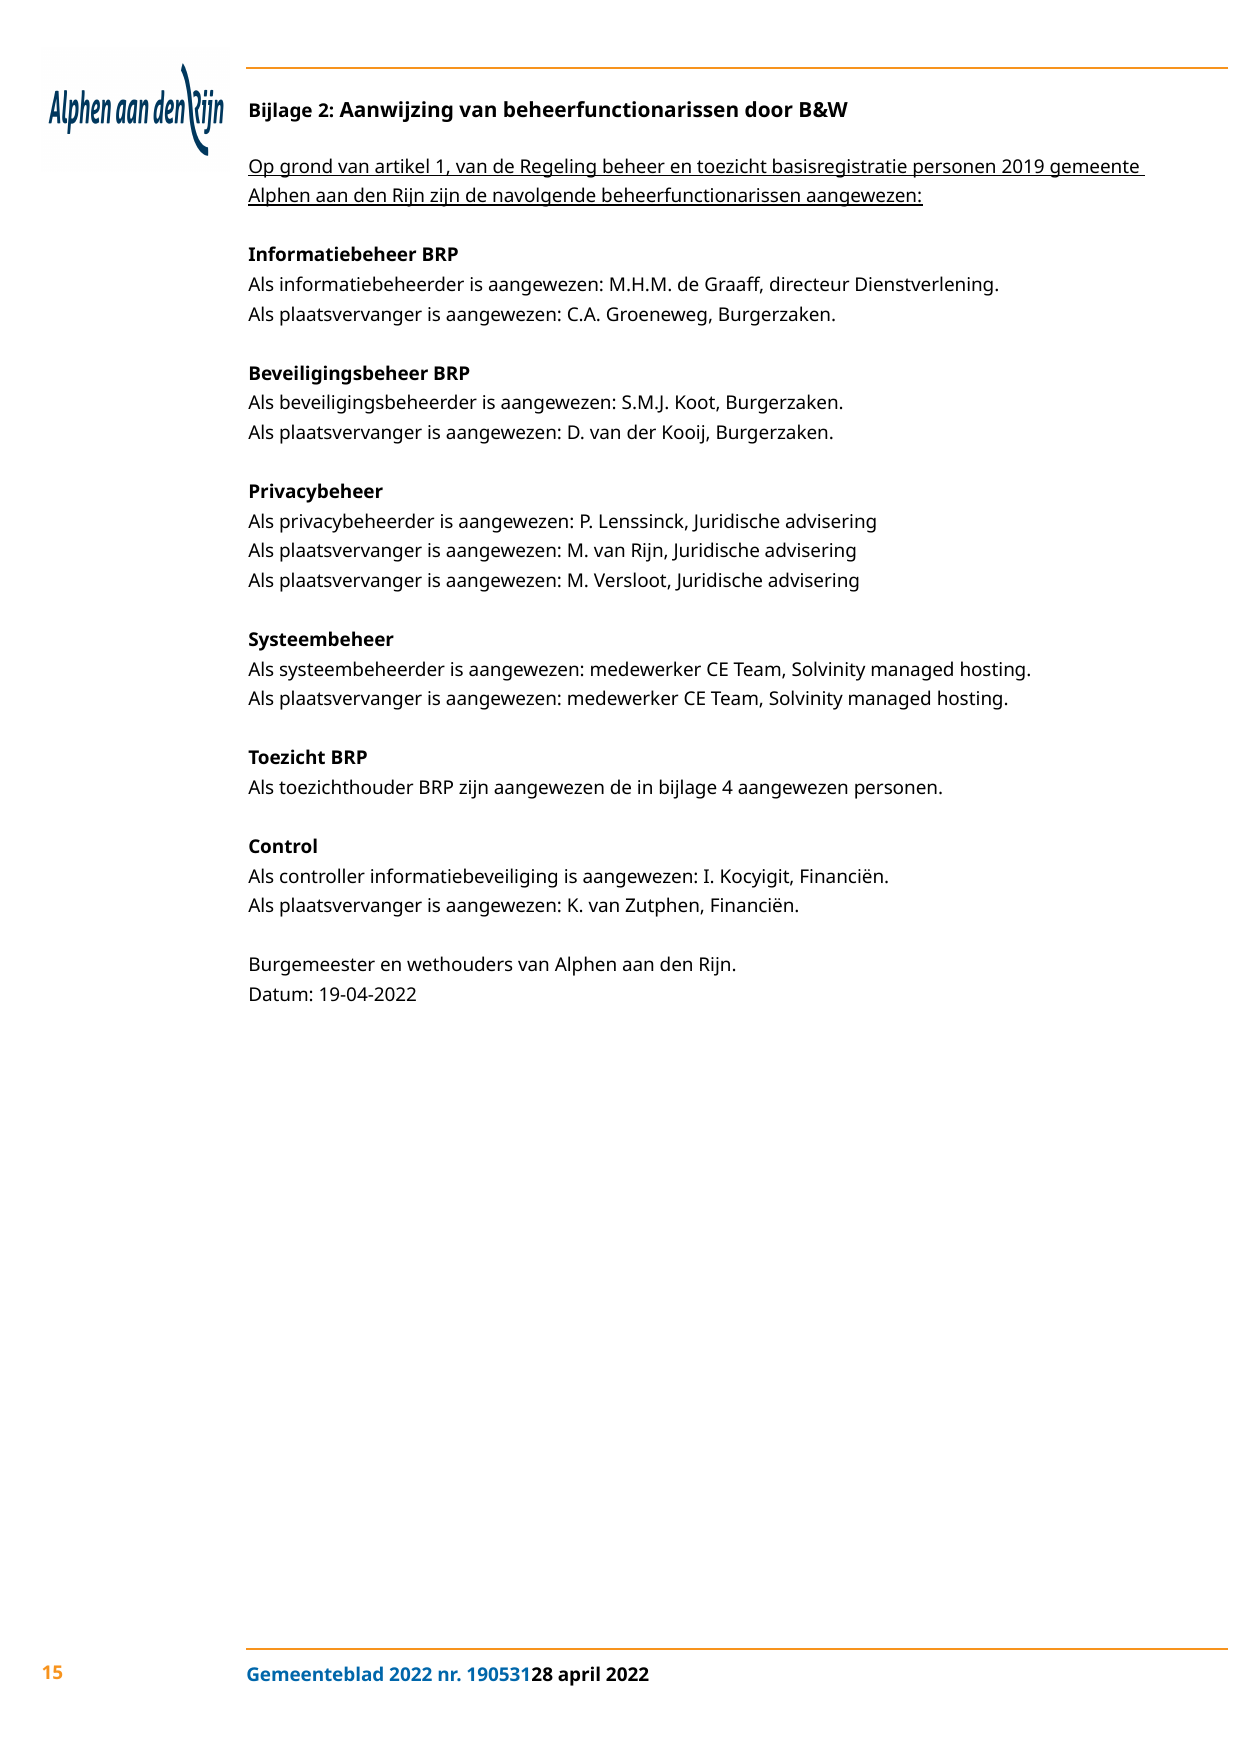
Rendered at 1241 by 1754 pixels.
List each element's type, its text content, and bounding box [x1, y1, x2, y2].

text Als plaatsvervanger is aangewezen: D. van der Kooij, Burgerzaken. [248, 419, 1152, 445]
text Als systeembeheerder is aangewezen: medewerker CE Team, Solvinity managed hosting. [248, 656, 1152, 682]
text Op grond van artikel 1, van de Regeling beheer en toezicht basisregistratie personen 2019 gemeente Alphen aan den Rijn zijn de navolgende beheerfunctionarissen aangewezen: [248, 153, 1152, 208]
text Als privacybeheerder is aangewezen: P. Lenssinck, Juridische advisering [248, 508, 1152, 534]
text Als plaatsvervanger is aangewezen: M. Versloot, Juridische advisering [248, 567, 1152, 593]
text Bijlage 2: Aanwijzing van beheerfunctionarissen door B&W [248, 95, 1152, 123]
text Burgemeester en wethouders van Alphen aan den Rijn. [248, 952, 1152, 977]
text Als beveiligingsbeheerder is aangewezen: S.M.J. Koot, Burgerzaken. [248, 389, 1152, 415]
text Toezicht BRP [248, 744, 1152, 770]
text Als controller informatiebeveiliging is aangewezen: I. Kocyigit, Financiën. [248, 863, 1152, 889]
text Als plaatsvervanger is aangewezen: K. van Zutphen, Financiën. [248, 892, 1152, 918]
text Als informatiebeheerder is aangewezen: M.H.M. de Graaff, directeur Dienstverlening. [248, 271, 1152, 297]
text Informatiebeheer BRP [248, 242, 1152, 267]
picture [41, 47, 231, 172]
text Als plaatsvervanger is aangewezen: medewerker CE Team, Solvinity managed hosting. [248, 685, 1152, 711]
text Als plaatsvervanger is aangewezen: M. van Rijn, Juridische advisering [248, 537, 1152, 563]
text Beveiligingsbeheer BRP [248, 360, 1152, 386]
text Privacybeheer [248, 478, 1152, 504]
text Datum: 19-04-2022 [248, 981, 1152, 1007]
text Systeembeheer [248, 626, 1152, 652]
text Als toezichthouder BRP zijn aangewezen de in bijlage 4 aangewezen personen. [248, 774, 1152, 800]
text Als plaatsvervanger is aangewezen: C.A. Groeneweg, Burgerzaken. [248, 301, 1152, 327]
text Control [248, 833, 1152, 859]
